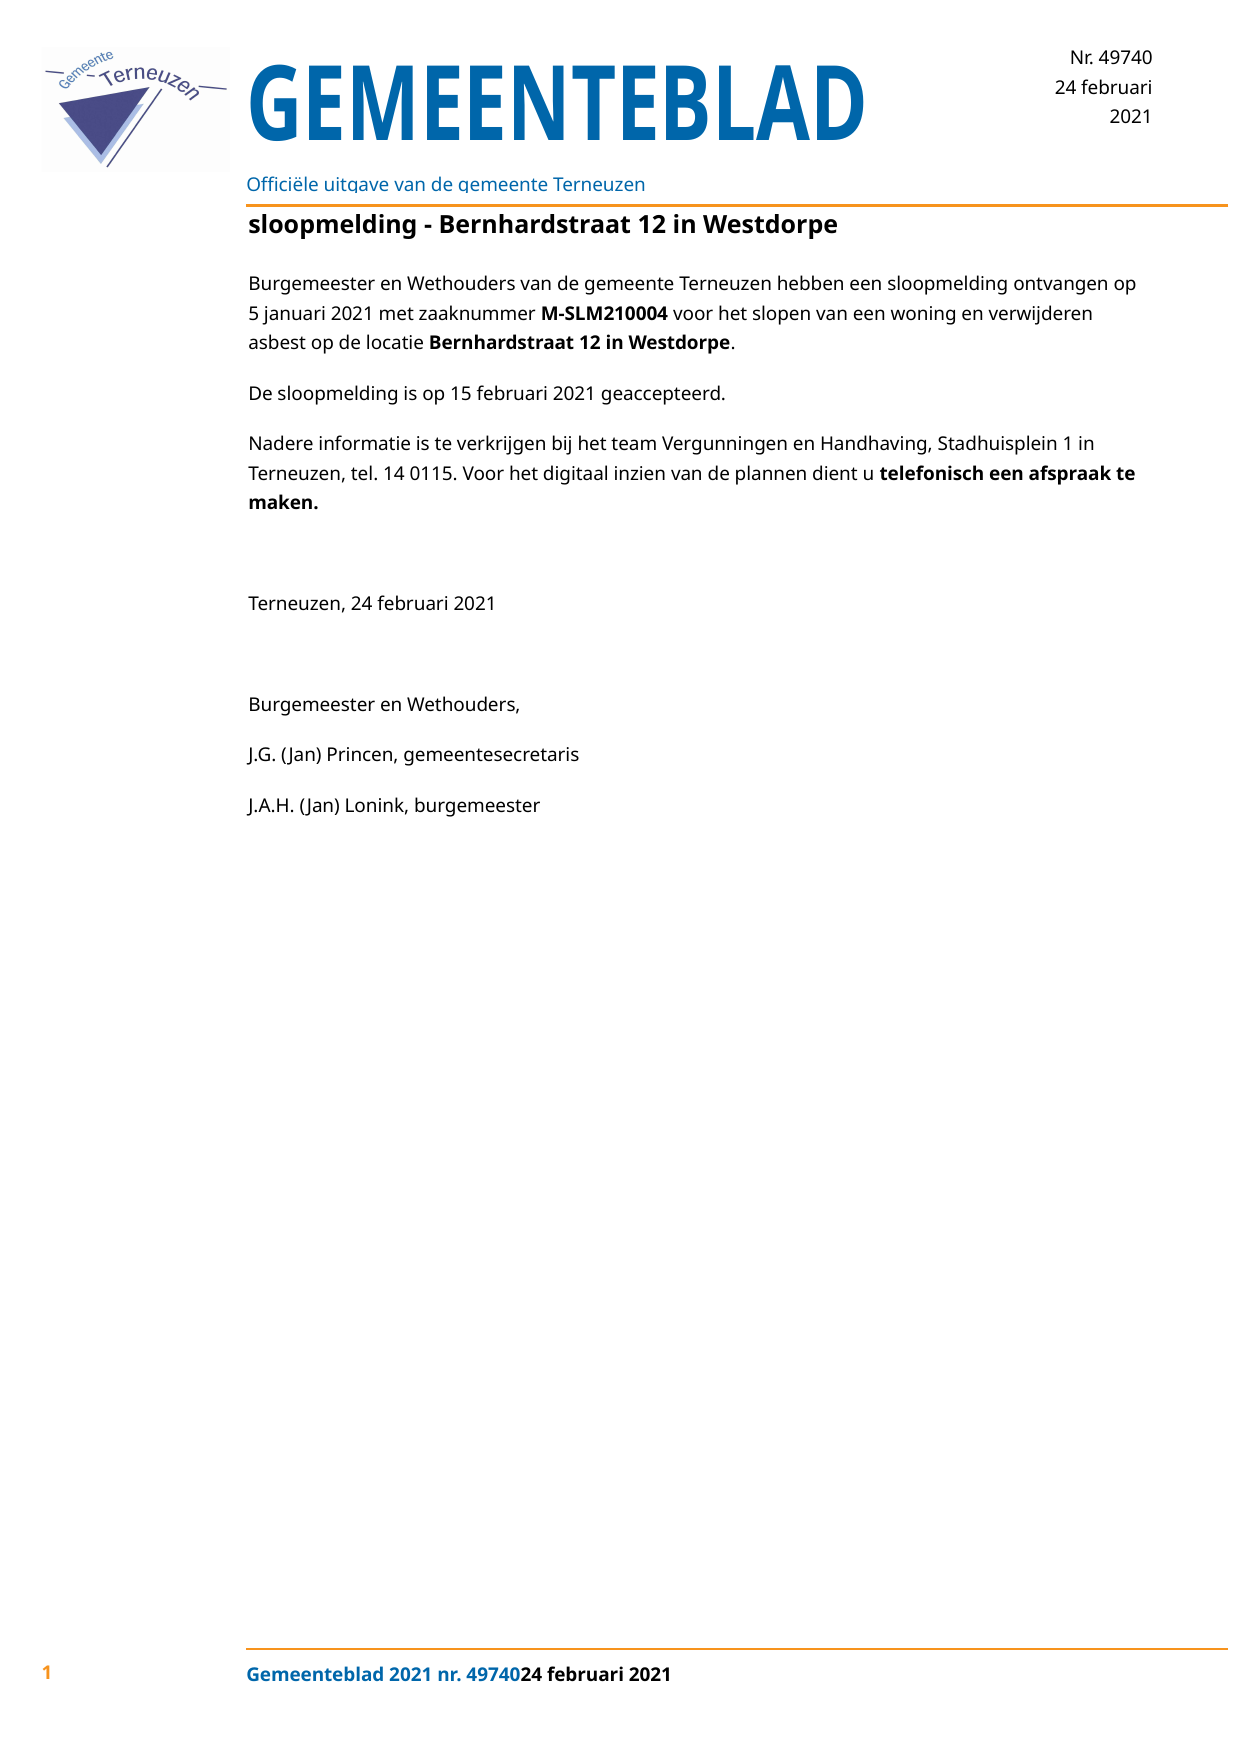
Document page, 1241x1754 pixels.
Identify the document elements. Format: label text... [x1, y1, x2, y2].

text Burgemeester en Wethouders, [248, 691, 1152, 717]
text Burgemeester en Wethouders van de gemeente Terneuzen hebben een sloopmelding ontvangen op 5 januari 2021 met zaaknummer M-SLM210004 voor het slopen van een woning en verwijderen asbest op de locatie Bernhardstraat 12 in Westdorpe. [248, 270, 1152, 355]
picture [41, 47, 231, 172]
text sloopmelding - Bernhardstraat 12 in Westdorpe [248, 207, 1152, 241]
text J.A.H. (Jan) Lonink, burgemeester [248, 792, 1152, 818]
text J.G. (Jan) Princen, gemeentesecretaris [248, 742, 1152, 767]
text Terneuzen, 24 februari 2021 [248, 590, 1152, 616]
text Nadere informatie is te verkrijgen bij het team Vergunningen en Handhaving, Stadhuisplein 1 in Terneuzen, tel. 14 0115. Voor het digitaal inzien van de plannen dient u telefonisch een afspraak te maken. [248, 430, 1152, 515]
text De sloopmelding is op 15 februari 2021 geaccepteerd. [248, 380, 1152, 406]
